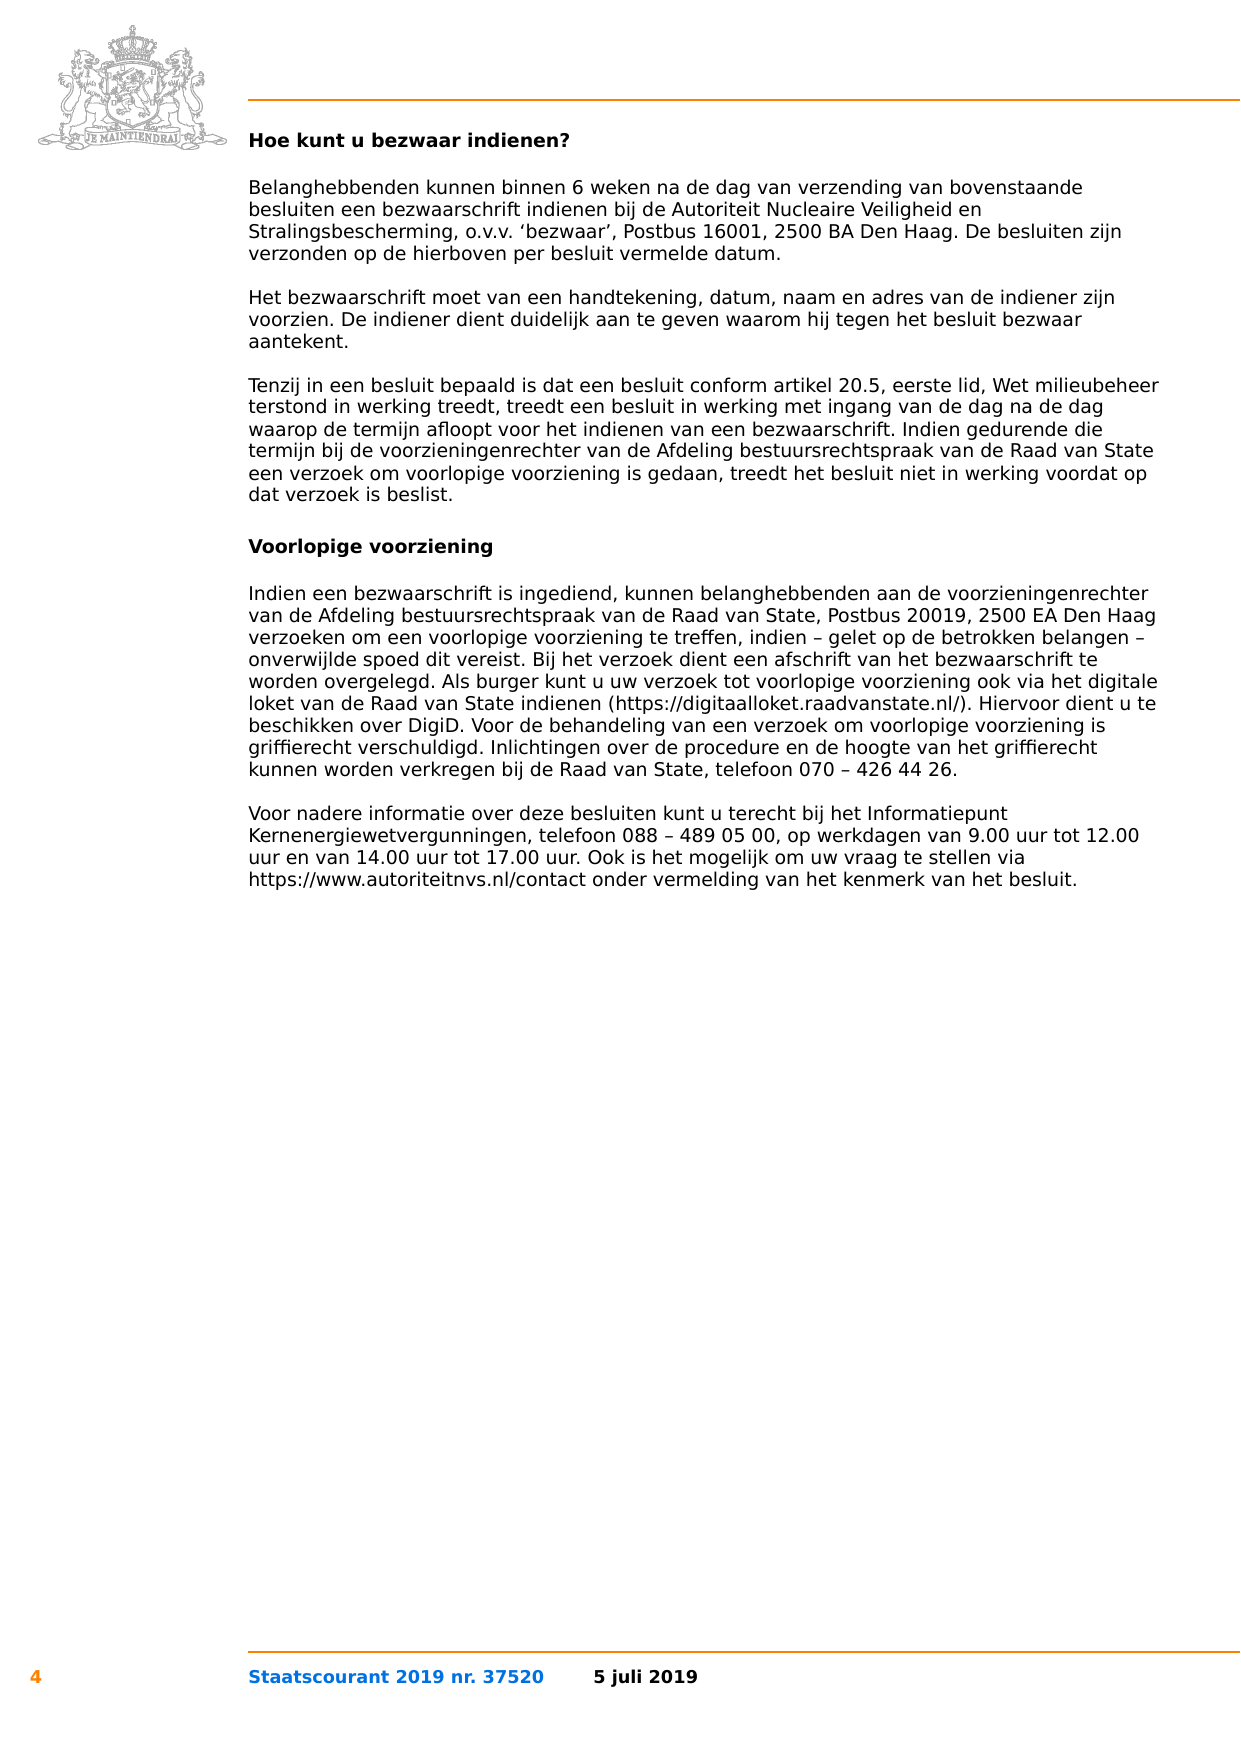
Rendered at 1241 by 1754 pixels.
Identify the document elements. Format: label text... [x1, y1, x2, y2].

subtitle Hoe kunt u bezwaar indienen? [248, 130, 1163, 152]
picture [38, 25, 227, 150]
text Tenzij in een besluit bepaald is dat een besluit conform artikel 20.5, eerste lid, Wet milieubeheer terstond in werking treedt, treedt een besluit in werking met ingang van de dag na de dag waarop de termijn afloopt voor het indienen van een bezwaarschrift. Indien gedurende die termijn bij de voorzieningenrechter van de Afdeling bestuursrechtspraak van de Raad van State een verzoek om voorlopige voorziening is gedaan, treedt het besluit niet in werking voordat op dat verzoek is beslist. [248, 374, 1163, 506]
subtitle Voorlopige voorziening [248, 536, 1163, 558]
text Belanghebbenden kunnen binnen 6 weken na de dag van verzending van bovenstaande besluiten een bezwaarschrift indienen bij de Autoriteit Nucleaire Veiligheid en Stralingsbescherming, o.v.v. ‘bezwaar’, Postbus 16001, 2500 BA Den Haag. De besluiten zijn verzonden op de hierboven per besluit vermelde datum. [248, 177, 1163, 265]
text Voor nadere informatie over deze besluiten kunt u terecht bij het Informatiepunt Kernenergiewetvergunningen, telefoon 088 – 489 05 00, op werkdagen van 9.00 uur tot 12.00 uur en van 14.00 uur tot 17.00 uur. Ook is het mogelijk om uw vraag te stellen via https://www.autoriteitnvs.nl/contact onder vermelding van het kenmerk van het besluit. [248, 803, 1163, 891]
text Indien een bezwaarschrift is ingediend, kunnen belanghebbenden aan de voorzieningenrechter van de Afdeling bestuursrechtspraak van de Raad van State, Postbus 20019, 2500 EA Den Haag verzoeken om een voorlopige voorziening te treffen, indien – gelet op de betrokken belangen – onverwijlde spoed dit vereist. Bij het verzoek dient een afschrift van het bezwaarschrift te worden overgelegd. Als burger kunt u uw verzoek tot voorlopige voorziening ook via het digitale loket van de Raad van State indienen (https://digitaalloket.raadvanstate.nl/). Hiervoor dient u te beschikken over DigiD. Voor de behandeling van een verzoek om voorlopige voorziening is griffierecht verschuldigd. Inlichtingen over de procedure en de hoogte van het griffierecht kunnen worden verkregen bij de Raad van State, telefoon 070 – 426 44 26. [248, 583, 1163, 781]
text Het bezwaarschrift moet van een handtekening, datum, naam en adres van de indiener zijn voorzien. De indiener dient duidelijk aan te geven waarom hij tegen het besluit bezwaar aantekent. [248, 287, 1163, 353]
